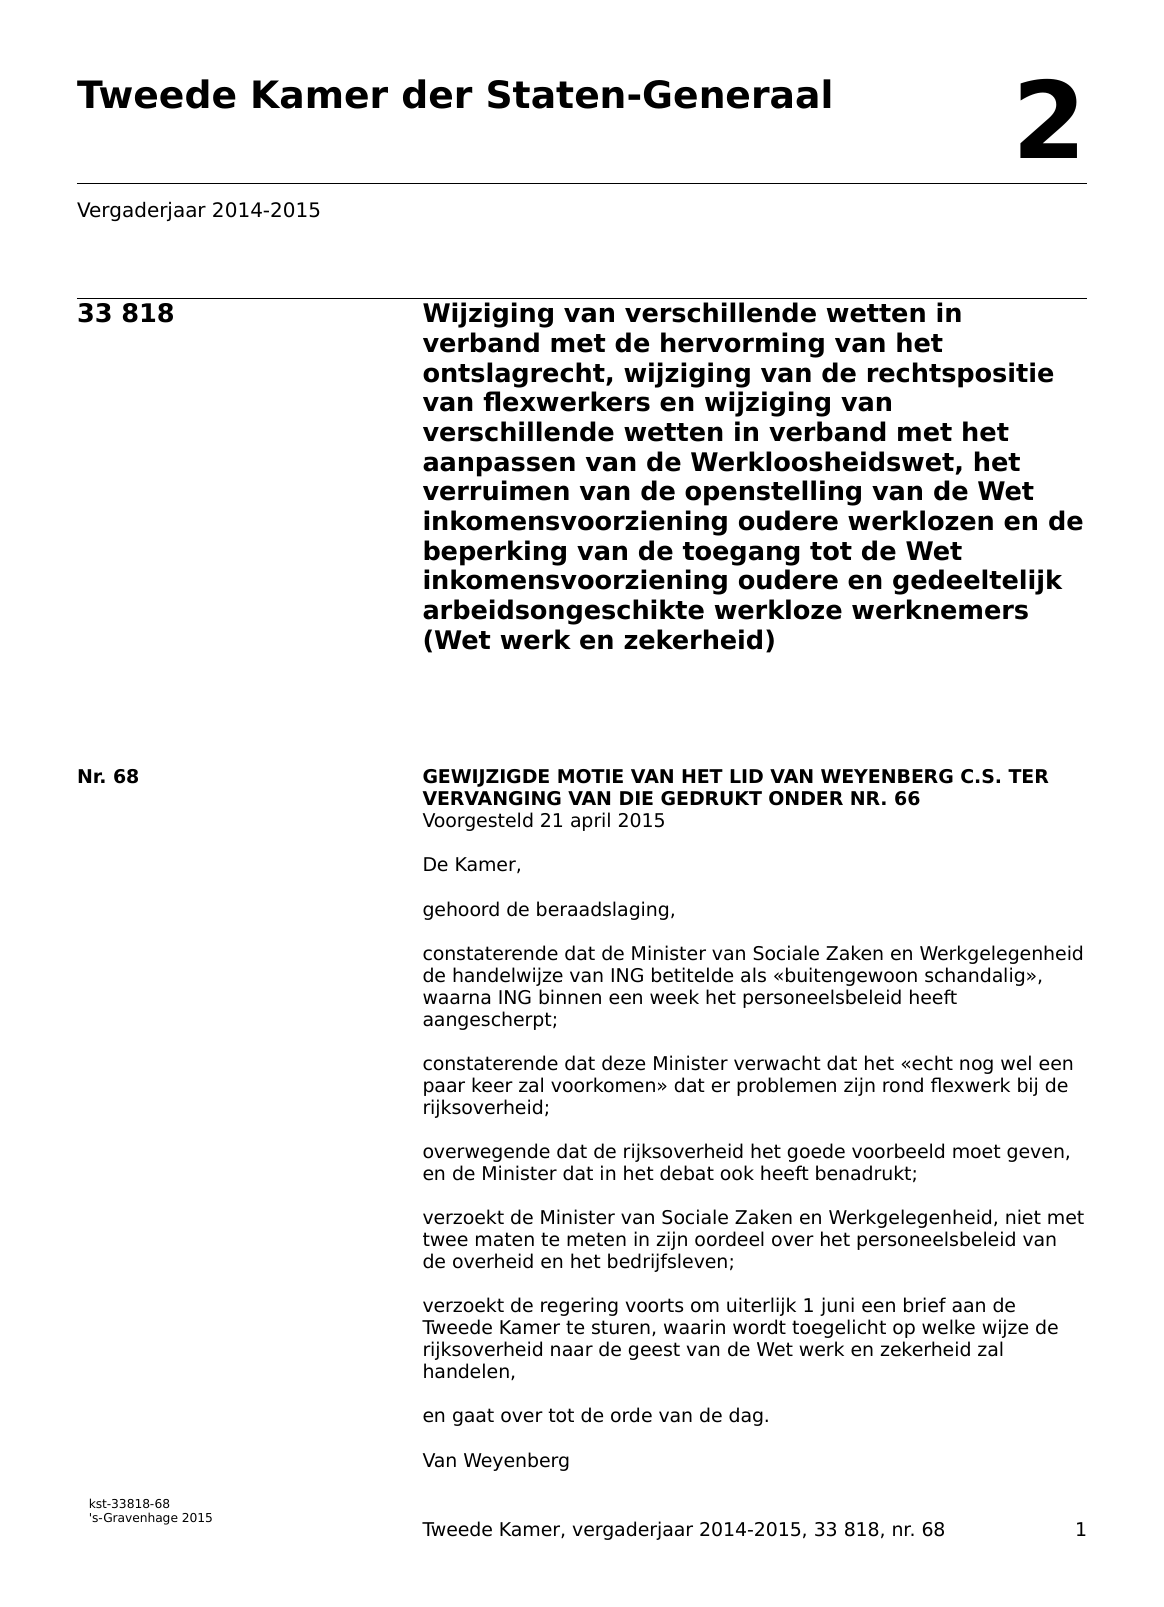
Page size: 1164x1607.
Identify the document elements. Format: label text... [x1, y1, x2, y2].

text Voorgesteld 21 april 2015 [422, 810, 1087, 832]
text overwegende dat de rijksoverheid het goede voorbeeld moet geven, en de Minister dat in het debat ook heeft benadrukt; [422, 1141, 1087, 1185]
text kst-33818-68 [88, 1497, 323, 1511]
text verzoekt de regering voorts om uiterlijk 1 juni een brief aan de Tweede Kamer te sturen, waarin wordt toegelicht op welke wijze de rijksoverheid naar de geest van de Wet werk en zekerheid zal handelen, [422, 1295, 1087, 1383]
text en gaat over tot de orde van de dag. [422, 1405, 1087, 1427]
text gehoord de beraadslaging, [422, 898, 1087, 921]
text De Kamer, [422, 854, 1087, 876]
subtitle 33 818 Wijziging van verschillende wetten in verband met de hervorming van het ontslagrecht, wijziging van de rechtspositie van flexwerkers en wijziging van verschillende wetten in verband met het aanpassen van de Werkloosheidswet, het verruimen van de openstelling van de Wet inkomensvoorziening oudere werklozen en de beperking van de toegang tot de Wet inkomensvoorziening oudere en gedeeltelijk arbeidsongeschikte werkloze werknemers (Wet werk en zekerheid) [77, 299, 1087, 655]
text constaterende dat de Minister van Sociale Zaken en Werkgelegenheid de handelwijze van ING betitelde als «buitengewoon schandalig», waarna ING binnen een week het personeelsbeleid heeft aangescherpt; [422, 943, 1087, 1031]
subtitle Nr. 68 GEWIJZIGDE MOTIE VAN HET LID VAN WEYENBERG C.S. TER VERVANGING VAN DIE GEDRUKT ONDER NR. 66 [77, 766, 1087, 810]
table_cell Vergaderjaar 2014-2015 [77, 184, 1087, 298]
text Van Weyenberg [422, 1449, 1087, 1471]
table_header Tweede Kamer der Staten-Generaal [77, 59, 886, 183]
text verzoekt de Minister van Sociale Zaken en Werkgelegenheid, niet met twee maten te meten in zijn oordeel over het personeelsbeleid van de overheid en het bedrijfsleven; [422, 1207, 1087, 1273]
text constaterende dat deze Minister verwacht dat het «echt nog wel een paar keer zal voorkomen» dat er problemen zijn rond flexwerk bij de rijksoverheid; [422, 1053, 1087, 1119]
text 's-Gravenhage 2015 [88, 1511, 323, 1525]
table_header 2 [886, 59, 1087, 183]
